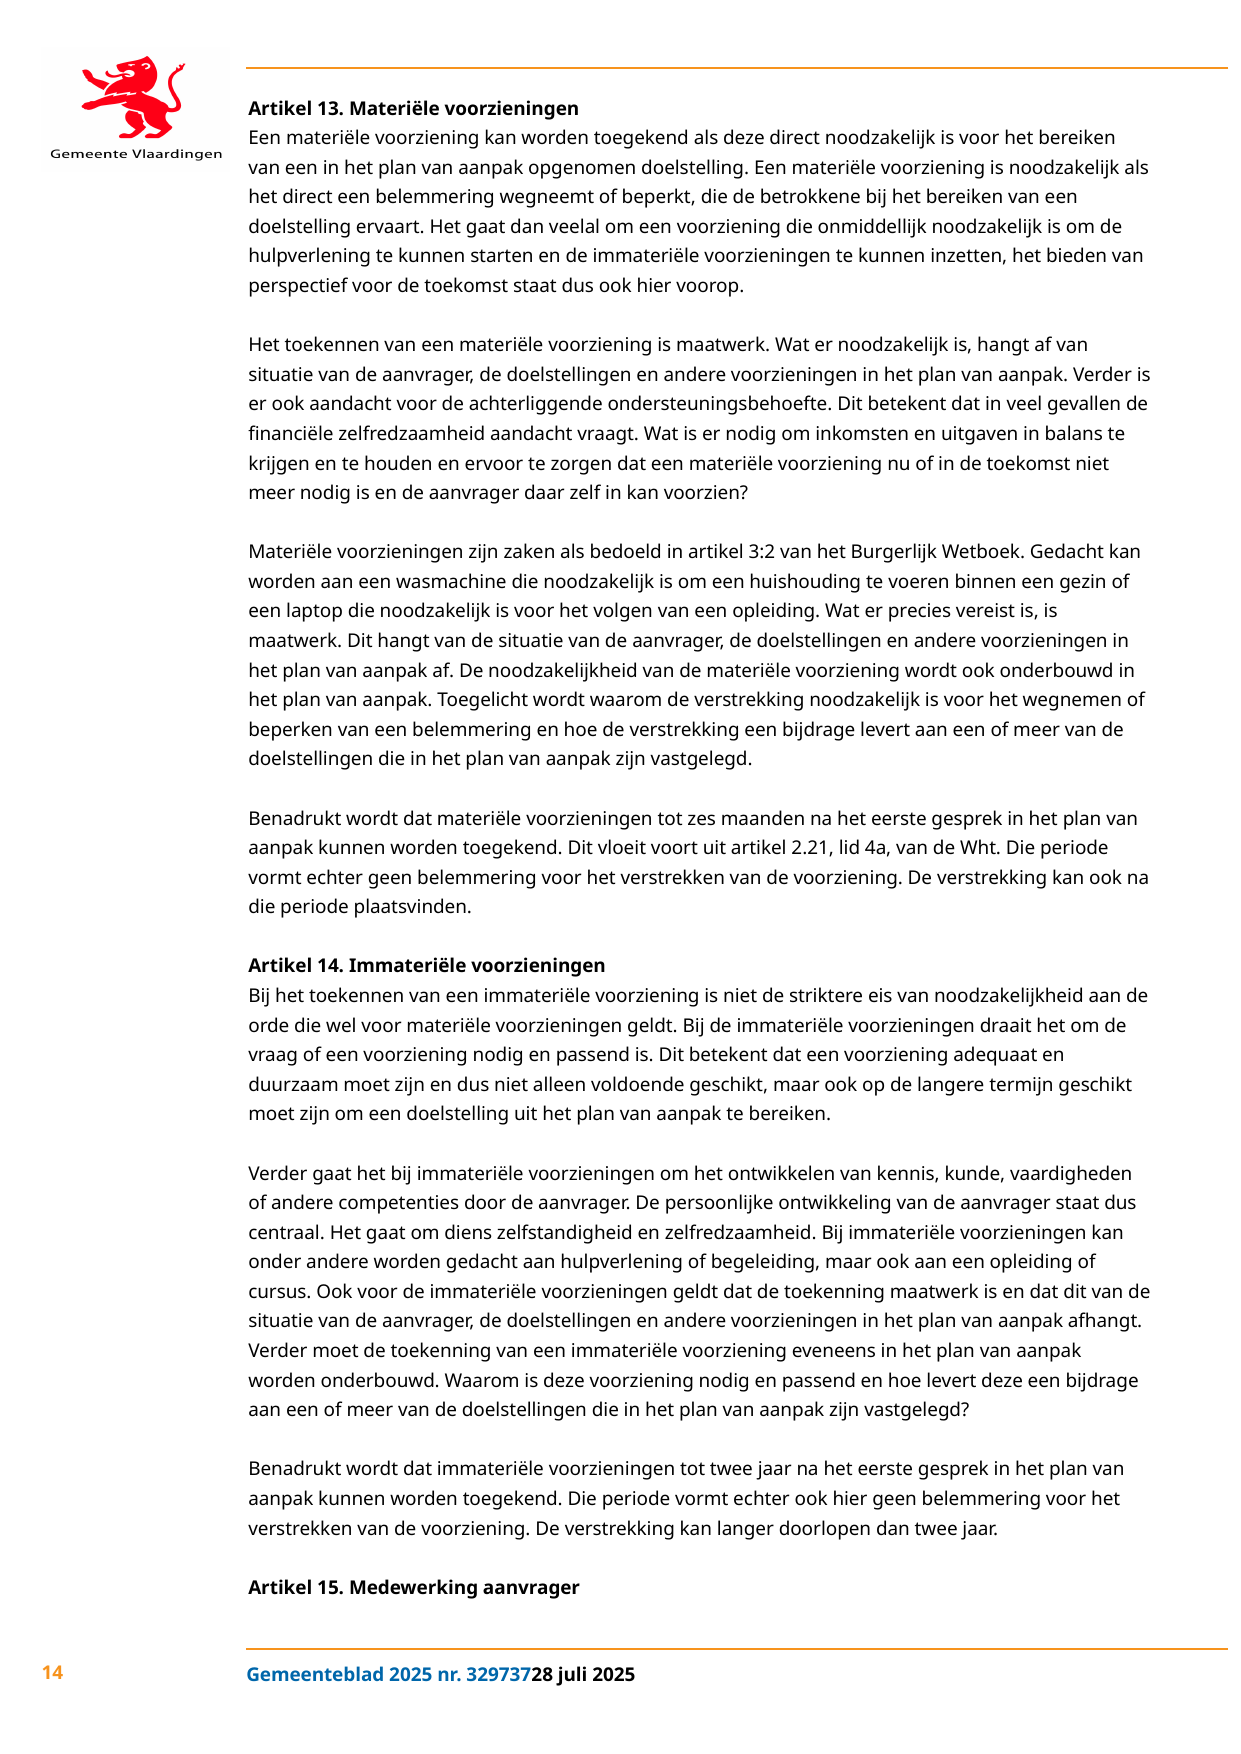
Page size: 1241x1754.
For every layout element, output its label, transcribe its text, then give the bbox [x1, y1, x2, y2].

text Artikel 15. Medewerking aanvrager [248, 1574, 1152, 1600]
text Artikel 14. Immateriële voorzieningen [248, 953, 1152, 978]
text Bij het toekennen van een immateriële voorziening is niet de striktere eis van noodzakelijkheid aan de orde die wel voor materiële voorzieningen geldt. Bij de immateriële voorzieningen draait het om de vraag of een voorziening nodig en passend is. Dit betekent dat een voorziening adequaat en duurzaam moet zijn en dus niet alleen voldoende geschikt, maar ook op de langere termijn geschikt moet zijn om een doelstelling uit het plan van aanpak te bereiken. [248, 982, 1152, 1126]
text Verder gaat het bij immateriële voorzieningen om het ontwikkelen van kennis, kunde, vaardigheden of andere competenties door de aanvrager. De persoonlijke ontwikkeling van de aanvrager staat dus centraal. Het gaat om diens zelfstandigheid en zelfredzaamheid. Bij immateriële voorzieningen kan onder andere worden gedacht aan hulpverlening of begeleiding, maar ook aan een opleiding of cursus. Ook voor de immateriële voorzieningen geldt dat de toekenning maatwerk is en dat dit van de situatie van de aanvrager, de doelstellingen en andere voorzieningen in het plan van aanpak afhangt. Verder moet de toekenning van een immateriële voorziening eveneens in het plan van aanpak worden onderbouwd. Waarom is deze voorziening nodig en passend en hoe levert deze een bijdrage aan een of meer van de doelstellingen die in het plan van aanpak zijn vastgelegd? [248, 1160, 1152, 1422]
text Benadrukt wordt dat immateriële voorzieningen tot twee jaar na het eerste gesprek in het plan van aanpak kunnen worden toegekend. Die periode vormt echter ook hier geen belemmering voor het verstrekken van de voorziening. De verstrekking kan langer doorlopen dan twee jaar. [248, 1456, 1152, 1541]
text Het toekennen van een materiële voorziening is maatwerk. Wat er noodzakelijk is, hangt af van situatie van de aanvrager, de doelstellingen en andere voorzieningen in het plan van aanpak. Verder is er ook aandacht voor de achterliggende ondersteuningsbehoefte. Dit betekent dat in veel gevallen de financiële zelfredzaamheid aandacht vraagt. Wat is er nodig om inkomsten en uitgaven in balans te krijgen en te houden en ervoor te zorgen dat een materiële voorziening nu of in de toekomst niet meer nodig is en de aanvrager daar zelf in kan voorzien? [248, 331, 1152, 505]
text Materiële voorzieningen zijn zaken als bedoeld in artikel 3:2 van het Burgerlijk Wetboek. Gedacht kan worden aan een wasmachine die noodzakelijk is om een huishouding te voeren binnen een gezin of een laptop die noodzakelijk is voor het volgen van een opleiding. Wat er precies vereist is, is maatwerk. Dit hangt van de situatie van de aanvrager, de doelstellingen en andere voorzieningen in het plan van aanpak af. De noodzakelijkheid van de materiële voorziening wordt ook onderbouwd in het plan van aanpak. Toegelicht wordt waarom de verstrekking noodzakelijk is voor het wegnemen of beperken van een belemmering en hoe de verstrekking een bijdrage levert aan een of meer van de doelstellingen die in het plan van aanpak zijn vastgelegd. [248, 538, 1152, 771]
picture [41, 47, 231, 172]
text Een materiële voorziening kan worden toegekend als deze direct noodzakelijk is voor het bereiken van een in het plan van aanpak opgenomen doelstelling. Een materiële voorziening is noodzakelijk als het direct een belemmering wegneemt of beperkt, die de betrokkene bij het bereiken van een doelstelling ervaart. Het gaat dan veelal om een voorziening die onmiddellijk noodzakelijk is om de hulpverlening te kunnen starten en de immateriële voorzieningen te kunnen inzetten, het bieden van perspectief voor de toekomst staat dus ook hier voorop. [248, 124, 1152, 298]
text Benadrukt wordt dat materiële voorzieningen tot zes maanden na het eerste gesprek in het plan van aanpak kunnen worden toegekend. Dit vloeit voort uit artikel 2.21, lid 4a, van de Wht. Die periode vormt echter geen belemmering voor het verstrekken van de voorziening. De verstrekking kan ook na die periode plaatsvinden. [248, 805, 1152, 919]
text Artikel 13. Materiële voorzieningen [248, 95, 1152, 121]
